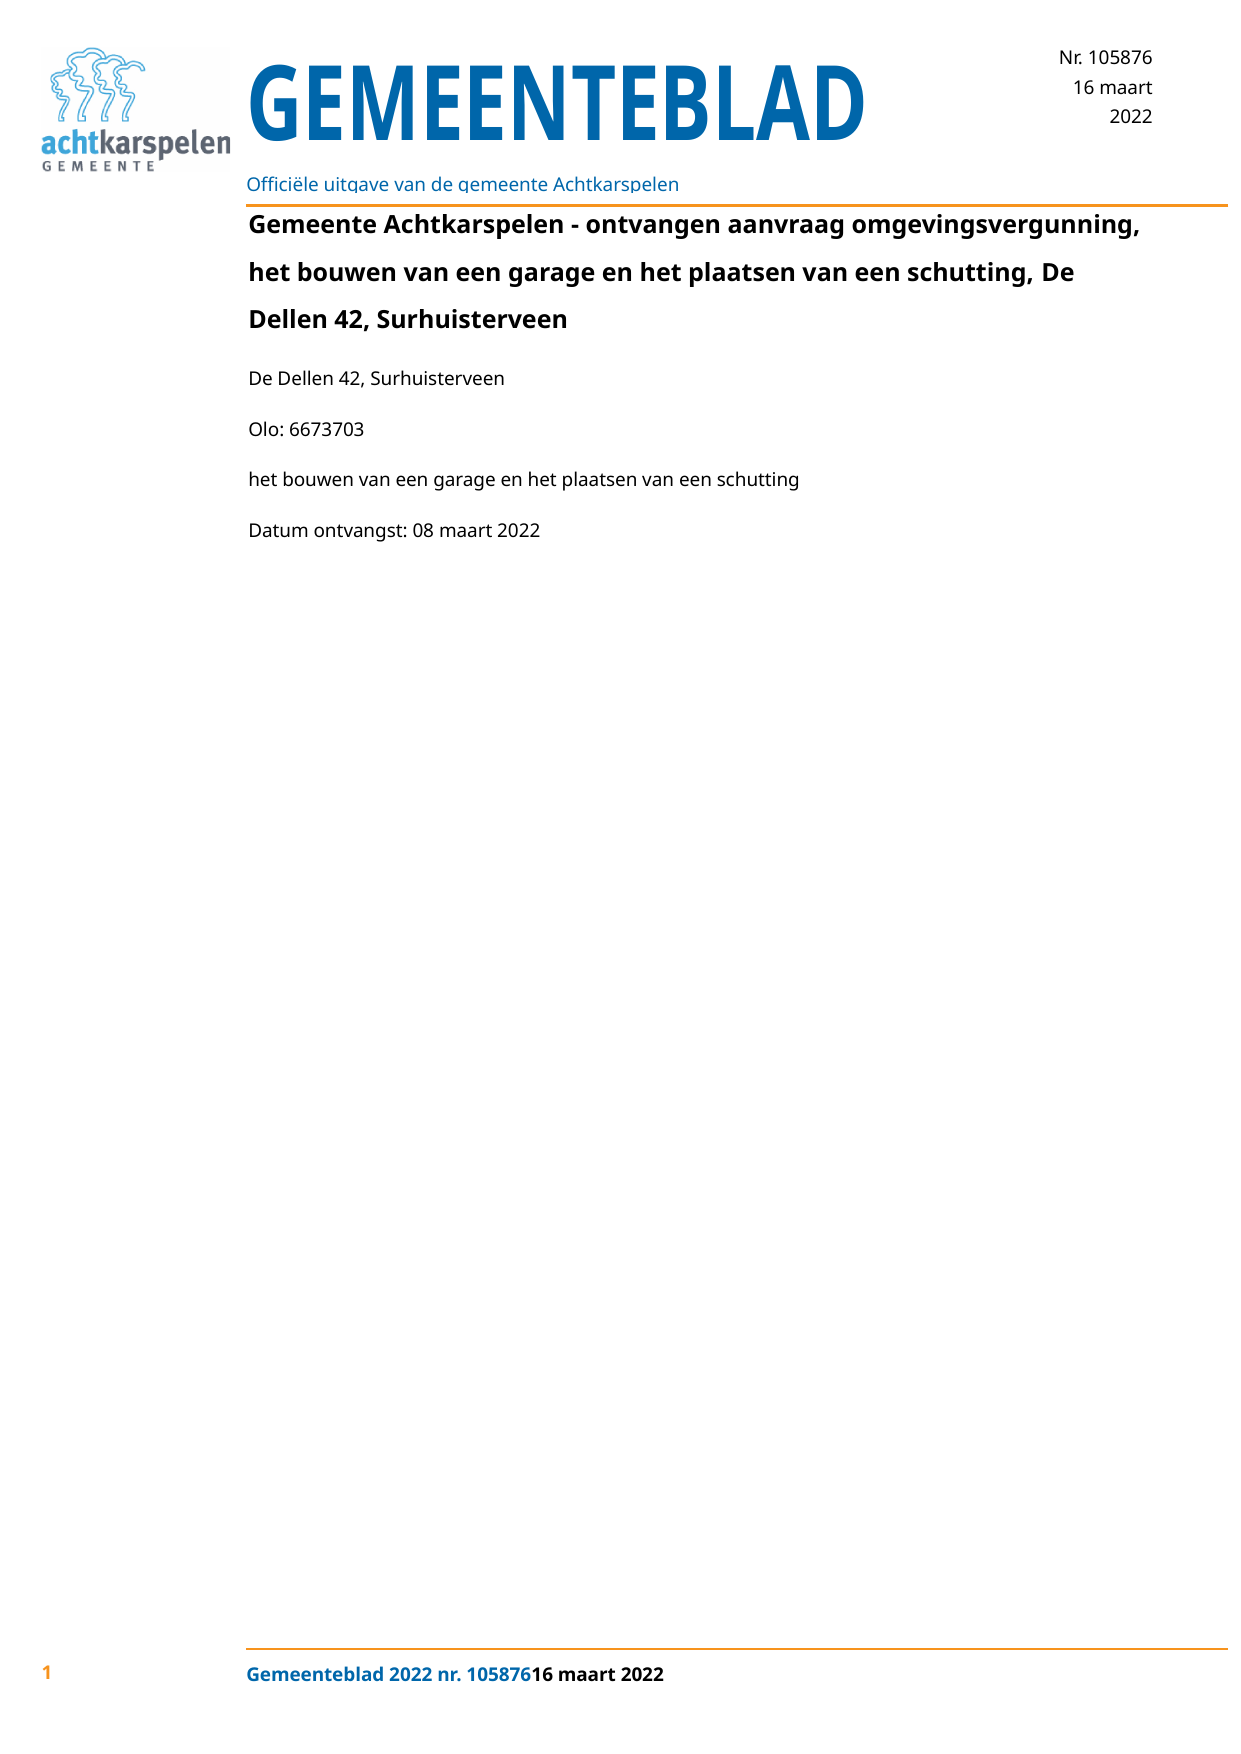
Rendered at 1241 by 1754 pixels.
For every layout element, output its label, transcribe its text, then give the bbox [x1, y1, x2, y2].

text Olo: 6673703 [248, 416, 1152, 442]
picture [41, 47, 231, 172]
text Gemeente Achtkarspelen - ontvangen aanvraag omgevingsvergunning, het bouwen van een garage en het plaatsen van een schutting, De Dellen 42, Surhuisterveen [248, 207, 1152, 336]
text De Dellen 42, Surhuisterveen [248, 366, 1152, 391]
text het bouwen van een garage en het plaatsen van een schutting [248, 466, 1152, 492]
text Datum ontvangst: 08 maart 2022 [248, 517, 1152, 542]
